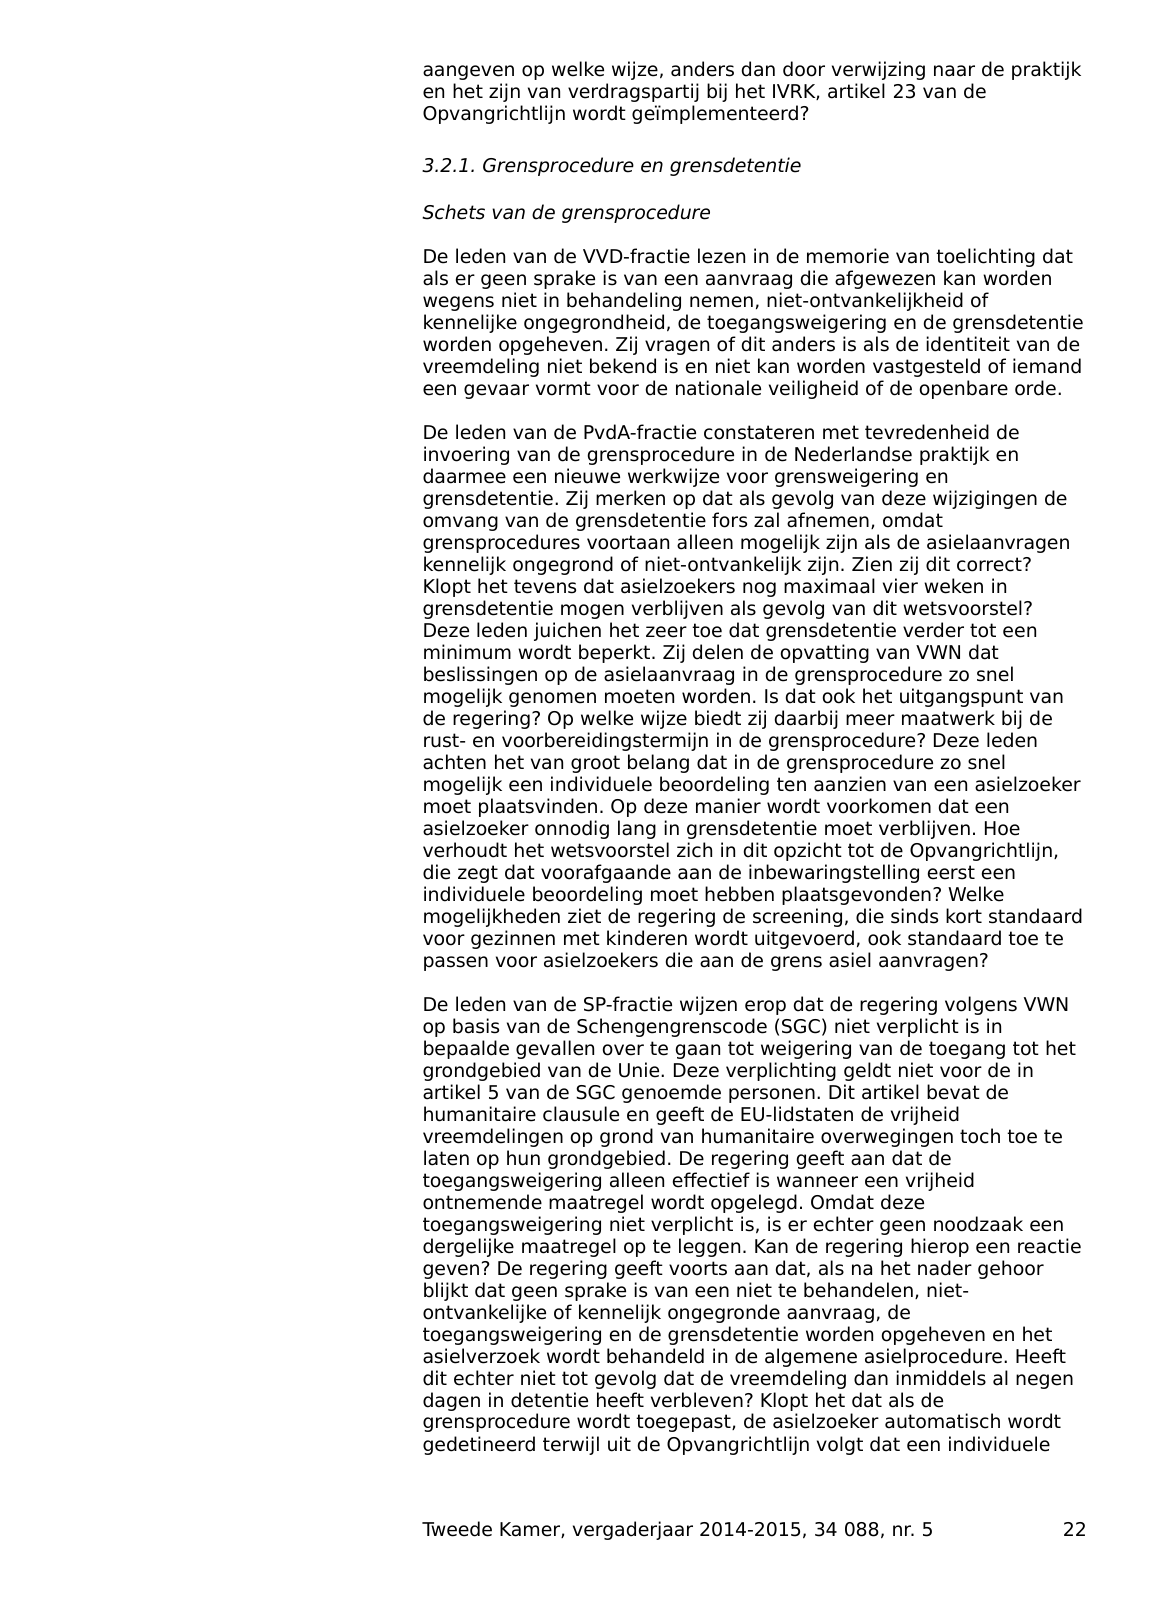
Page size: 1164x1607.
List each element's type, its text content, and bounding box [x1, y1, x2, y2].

subtitle 3.2.1. Grensprocedure en grensdetentie [422, 155, 1087, 177]
text De leden van de SP-fractie wijzen erop dat de regering volgens VWN op basis van de Schengengrenscode (SGC) niet verplicht is in bepaalde gevallen over te gaan tot weigering van de toegang tot het grondgebied van de Unie. Deze verplichting geldt niet voor de in artikel 5 van de SGC genoemde personen. Dit artikel bevat de humanitaire clausule en geeft de EU-lidstaten de vrijheid vreemdelingen op grond van humanitaire overwegingen toch toe te laten op hun grondgebied. De regering geeft aan dat de toegangsweigering alleen effectief is wanneer een vrijheid ontnemende maatregel wordt opgelegd. Omdat deze toegangsweigering niet verplicht is, is er echter geen noodzaak een dergelijke maatregel op te leggen. Kan de regering hierop een reactie geven? De regering geeft voorts aan dat, als na het nader gehoor blijkt dat geen sprake is van een niet te behandelen, niet- ontvankelijke of kennelijk ongegronde aanvraag, de toegangsweigering en de grensdetentie worden opgeheven en het asielverzoek wordt behandeld in de algemene asielprocedure. Heeft dit echter niet tot gevolg dat de vreemdeling dan inmiddels al negen dagen in detentie heeft verbleven? Klopt het dat als de grensprocedure wordt toegepast, de asielzoeker automatisch wordt gedetineerd terwijl uit de Opvangrichtlijn volgt dat een individuele [422, 994, 1087, 1455]
text aangeven op welke wijze, anders dan door verwijzing naar de praktijk en het zijn van verdragspartij bij het IVRK, artikel 23 van de Opvangrichtlijn wordt geïmplementeerd? [422, 59, 1087, 125]
subtitle Schets van de grensprocedure [422, 202, 1087, 224]
text De leden van de PvdA-fractie constateren met tevredenheid de invoering van de grensprocedure in de Nederlandse praktijk en daarmee een nieuwe werkwijze voor grensweigering en grensdetentie. Zij merken op dat als gevolg van deze wijzigingen de omvang van de grensdetentie fors zal afnemen, omdat grensprocedures voortaan alleen mogelijk zijn als de asielaanvragen kennelijk ongegrond of niet-ontvankelijk zijn. Zien zij dit correct? Klopt het tevens dat asielzoekers nog maximaal vier weken in grensdetentie mogen verblijven als gevolg van dit wetsvoorstel? Deze leden juichen het zeer toe dat grensdetentie verder tot een minimum wordt beperkt. Zij delen de opvatting van VWN dat beslissingen op de asielaanvraag in de grensprocedure zo snel mogelijk genomen moeten worden. Is dat ook het uitgangspunt van de regering? Op welke wijze biedt zij daarbij meer maatwerk bij de rust- en voorbereidingstermijn in de grensprocedure? Deze leden achten het van groot belang dat in de grensprocedure zo snel mogelijk een individuele beoordeling ten aanzien van een asielzoeker moet plaatsvinden. Op deze manier wordt voorkomen dat een asielzoeker onnodig lang in grensdetentie moet verblijven. Hoe verhoudt het wetsvoorstel zich in dit opzicht tot de Opvangrichtlijn, die zegt dat voorafgaande aan de inbewaringstelling eerst een individuele beoordeling moet hebben plaatsgevonden? Welke mogelijkheden ziet de regering de screening, die sinds kort standaard voor gezinnen met kinderen wordt uitgevoerd, ook standaard toe te passen voor asielzoekers die aan de grens asiel aanvragen? [422, 422, 1087, 972]
text De leden van de VVD-fractie lezen in de memorie van toelichting dat als er geen sprake is van een aanvraag die afgewezen kan worden wegens niet in behandeling nemen, niet-ontvankelijkheid of kennelijke ongegrondheid, de toegangsweigering en de grensdetentie worden opgeheven. Zij vragen of dit anders is als de identiteit van de vreemdeling niet bekend is en niet kan worden vastgesteld of iemand een gevaar vormt voor de nationale veiligheid of de openbare orde. [422, 246, 1087, 400]
